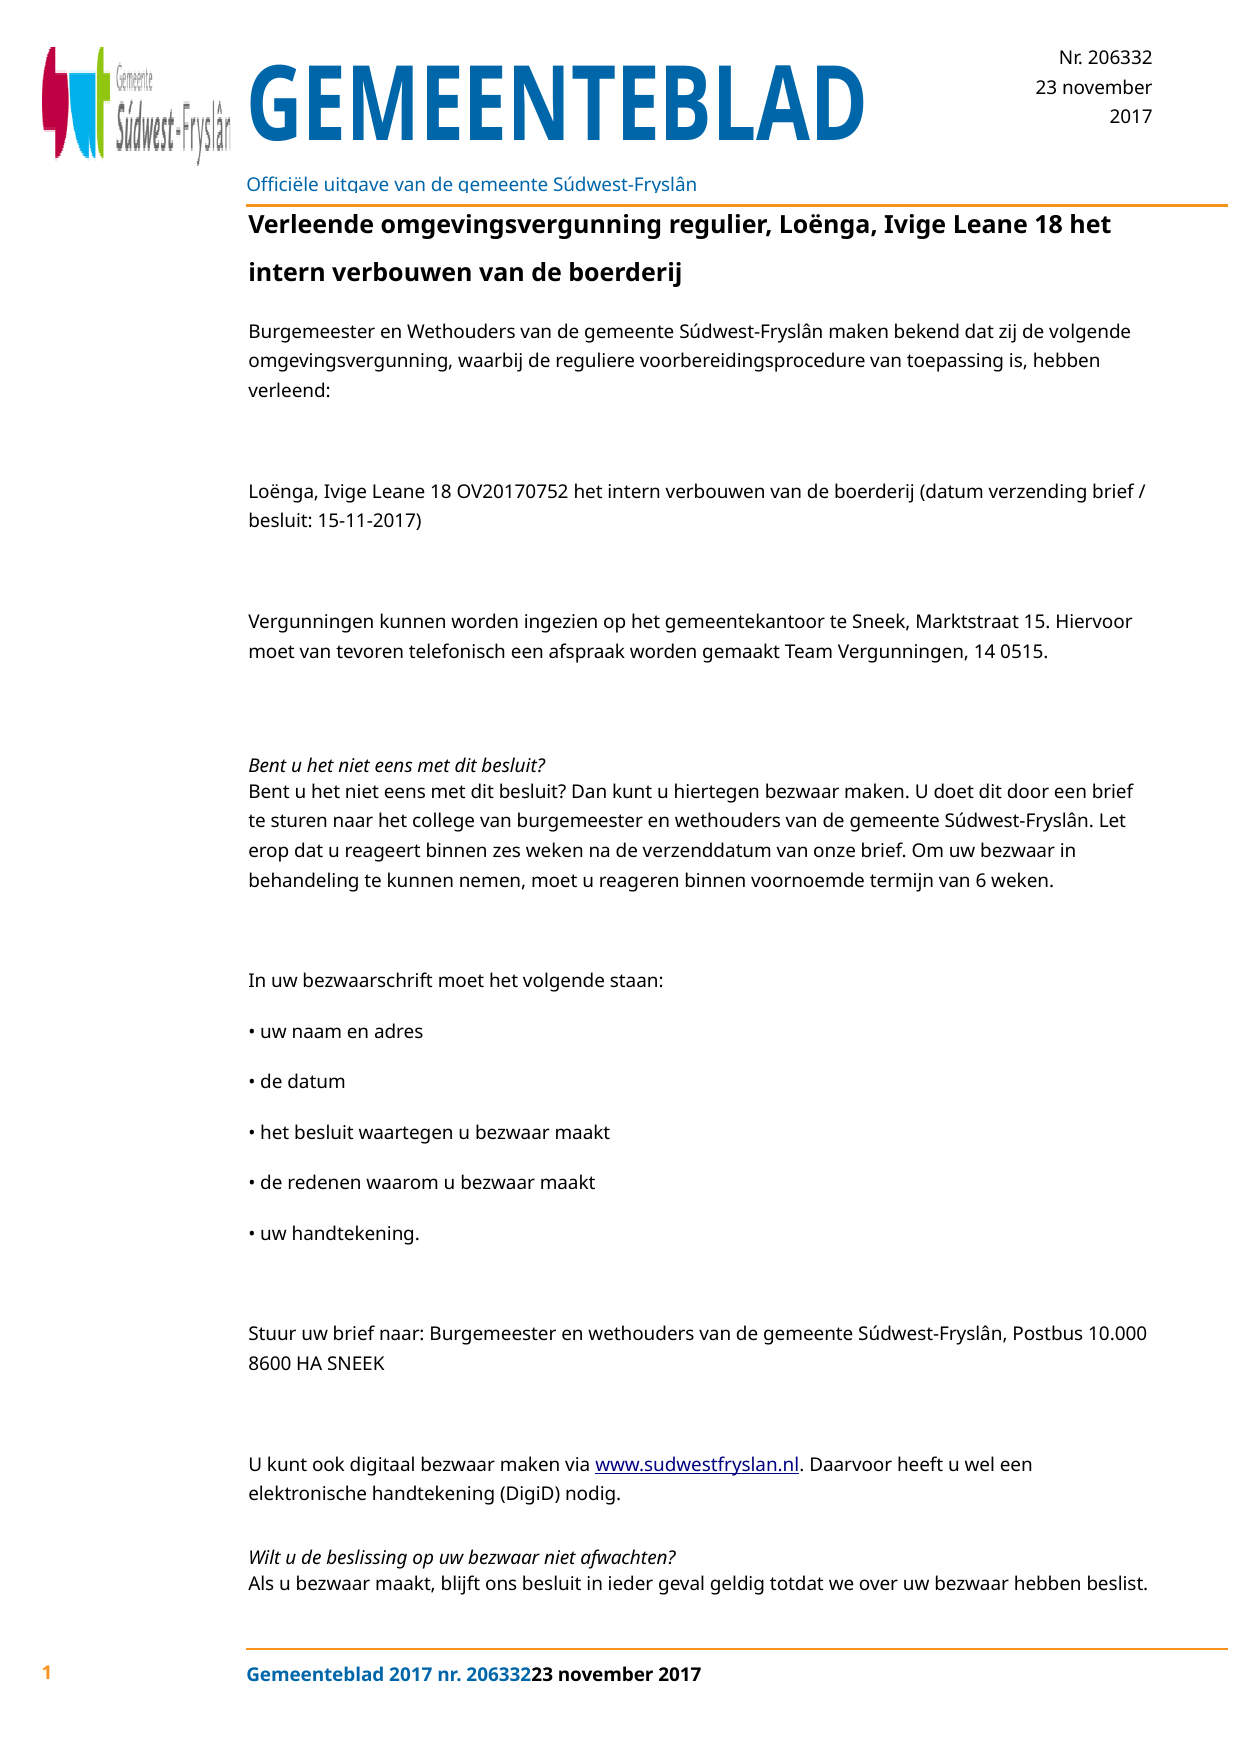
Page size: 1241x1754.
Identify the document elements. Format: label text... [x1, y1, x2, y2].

text In uw bezwaarschrift moet het volgende staan: [248, 968, 1152, 993]
text • uw naam en adres [248, 1018, 1152, 1044]
text U kunt ook digitaal bezwaar maken via www.sudwestfryslan.nl. Daarvoor heeft u wel een elektronische handtekening (DigiD) nodig. [248, 1451, 1152, 1506]
text • het besluit waartegen u bezwaar maakt [248, 1119, 1152, 1144]
text Loënga, Ivige Leane 18 OV20170752 het intern verbouwen van de boerderij (datum verzending brief / besluit: 15-11-2017) [248, 478, 1152, 533]
text Als u bezwaar maakt, blijft ons besluit in ieder geval geldig totdat we over uw bezwaar hebben beslist. [248, 1570, 1152, 1596]
picture [41, 47, 231, 172]
text Burgemeester en Wethouders van de gemeente Súdwest-Fryslân maken bekend dat zij de volgende omgevingsvergunning, waarbij de reguliere voorbereidingsprocedure van toepassing is, hebben verleend: [248, 318, 1152, 403]
text Stuur uw brief naar: Burgemeester en wethouders van de gemeente Súdwest-Fryslân, Postbus 10.000 8600 HA SNEEK [248, 1321, 1152, 1376]
text • de redenen waarom u bezwaar maakt [248, 1169, 1152, 1195]
text • de datum [248, 1068, 1152, 1094]
text Bent u het niet eens met dit besluit? Dan kunt u hiertegen bezwaar maken. U doet dit door een brief te sturen naar het college van burgemeester en wethouders van de gemeente Súdwest-Fryslân. Let erop dat u reageert binnen zes weken na de verzenddatum van onze brief. Om uw bezwaar in behandeling te kunnen nemen, moet u reageren binnen voornoemde termijn van 6 weken. [248, 778, 1152, 892]
text Vergunningen kunnen worden ingezien op het gemeentekantoor te Sneek, Marktstraat 15. Hiervoor moet van tevoren telefonisch een afspraak worden gemaakt Team Vergunningen, 14 0515. [248, 608, 1152, 664]
text Verleende omgevingsvergunning regulier, Loënga, Ivige Leane 18 het intern verbouwen van de boerderij [248, 207, 1152, 288]
text • uw handtekening. [248, 1220, 1152, 1245]
text Wilt u de beslissing op uw bezwaar niet afwachten? [248, 1544, 1152, 1570]
text Bent u het niet eens met dit besluit? [248, 752, 1152, 778]
